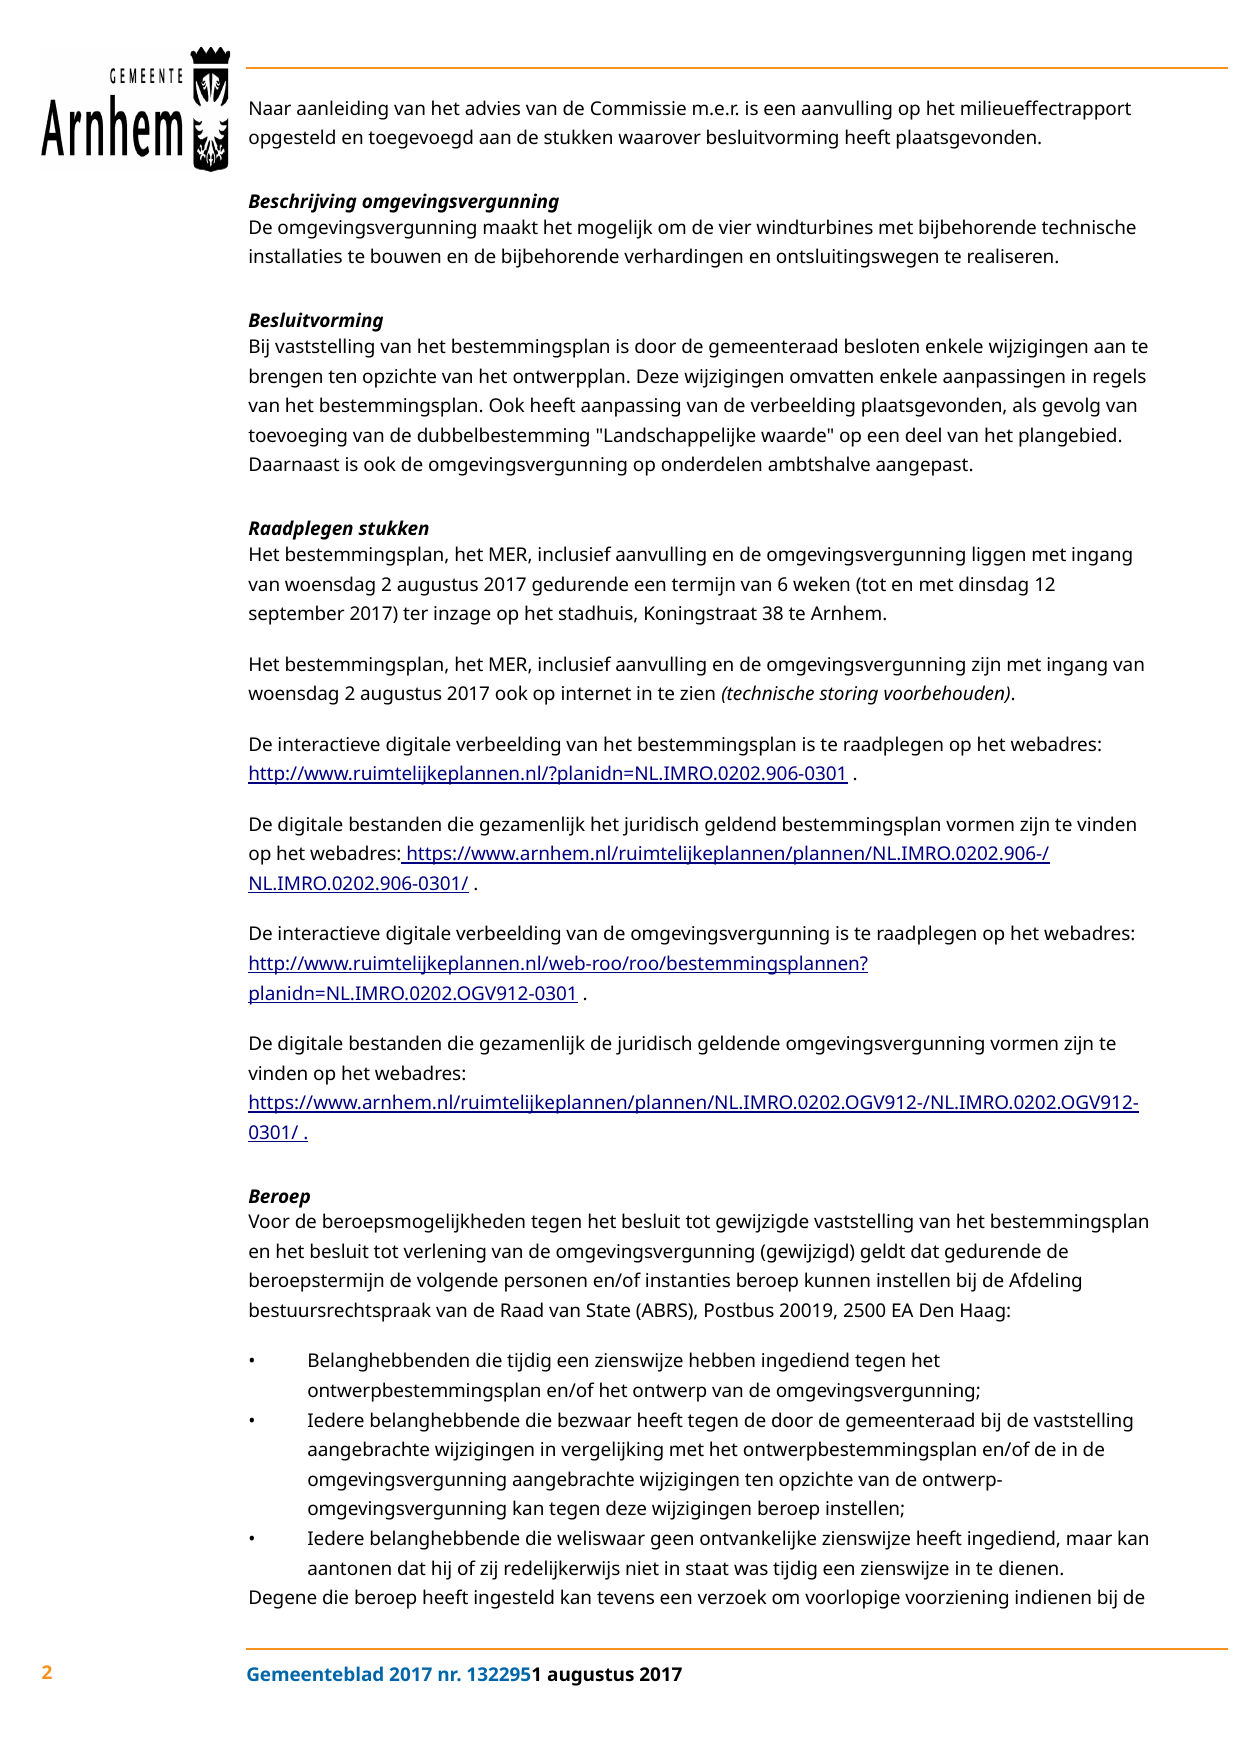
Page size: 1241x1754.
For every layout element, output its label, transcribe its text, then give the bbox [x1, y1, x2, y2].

text De omgevingsvergunning maakt het mogelijk om de vier windturbines met bijbehorende technische installaties te bouwen en de bijbehorende verhardingen en ontsluitingswegen te realiseren. [248, 214, 1152, 269]
text Naar aanleiding van het advies van de Commissie m.e.r. is een aanvulling op het milieueffectrapport opgesteld en toegevoegd aan de stukken waarover besluitvorming heeft plaatsgevonden. [248, 95, 1152, 150]
text Raadplegen stukken [248, 516, 1152, 541]
text Bij vaststelling van het bestemmingsplan is door de gemeenteraad besloten enkele wijzigingen aan te brengen ten opzichte van het ontwerpplan. Deze wijzigingen omvatten enkele aanpassingen in regels van het bestemmingsplan. Ook heeft aanpassing van de verbeelding plaatsgevonden, als gevolg van toevoeging van de dubbelbestemming "Landschappelijke waarde" op een deel van het plangebied. Daarnaast is ook de omgevingsvergunning op onderdelen ambtshalve aangepast. [248, 333, 1152, 477]
picture [41, 47, 231, 172]
text De interactieve digitale verbeelding van het bestemmingsplan is te raadplegen op het webadres: http://www.ruimtelijkeplannen.nl/?planidn=NL.IMRO.0202.906-0301 . [248, 731, 1152, 786]
list Iedere belanghebbende die bezwaar heeft tegen de door de gemeenteraad bij de vaststelling aangebrachte wijzigingen in vergelijking met het ontwerpbestemmingsplan en/of de in de omgevingsvergunning aangebrachte wijzigingen ten opzichte van de ontwerp-omgevingsvergunning kan tegen deze wijzigingen beroep instellen; [248, 1407, 1152, 1521]
text Beschrijving omgevingsvergunning [248, 188, 1152, 214]
text Het bestemmingsplan, het MER, inclusief aanvulling en de omgevingsvergunning liggen met ingang van woensdag 2 augustus 2017 gedurende een termijn van 6 weken (tot en met dinsdag 12 september 2017) ter inzage op het stadhuis, Koningstraat 38 te Arnhem. [248, 541, 1152, 626]
text Besluitvorming [248, 308, 1152, 333]
text De digitale bestanden die gezamenlijk de juridisch geldende omgevingsvergunning vormen zijn te vinden op het webadres: https://www.arnhem.nl/ruimtelijkeplannen/plannen/NL.IMRO.0202.OGV912-/NL.IMRO.0202.OGV912-0301/ . [248, 1030, 1152, 1144]
text Voor de beroepsmogelijkheden tegen het besluit tot gewijzigde vaststelling van het bestemmingsplan en het besluit tot verlening van de omgevingsvergunning (gewijzigd) geldt dat gedurende de beroepstermijn de volgende personen en/of instanties beroep kunnen instellen bij de Afdeling bestuursrechtspraak van de Raad van State (ABRS), Postbus 20019, 2500 EA Den Haag: [248, 1208, 1152, 1323]
list Belanghebbenden die tijdig een zienswijze hebben ingediend tegen het ontwerpbestemmingsplan en/of het ontwerp van de omgevingsvergunning; [248, 1348, 1152, 1403]
text De interactieve digitale verbeelding van de omgevingsvergunning is te raadplegen op het webadres: http://www.ruimtelijkeplannen.nl/web-roo/roo/bestemmingsplannen?planidn=NL.IMRO.0202.OGV912-0301 . [248, 921, 1152, 1005]
text De digitale bestanden die gezamenlijk het juridisch geldend bestemmingsplan vormen zijn te vinden op het webadres: https://www.arnhem.nl/ruimtelijkeplannen/plannen/NL.IMRO.0202.906-/NL.IMRO.0202.906-0301/ . [248, 811, 1152, 896]
text Beroep [248, 1183, 1152, 1208]
list Iedere belanghebbende die weliswaar geen ontvankelijke zienswijze heeft ingediend, maar kan aantonen dat hij of zij redelijkerwijs niet in staat was tijdig een zienswijze in te dienen. [248, 1525, 1152, 1581]
text Het bestemmingsplan, het MER, inclusief aanvulling en de omgevingsvergunning zijn met ingang van woensdag 2 augustus 2017 ook op internet in te zien (technische storing voorbehouden). [248, 651, 1152, 706]
text Degene die beroep heeft ingesteld kan tevens een verzoek om voorlopige voorziening indienen bij de [248, 1584, 1152, 1610]
